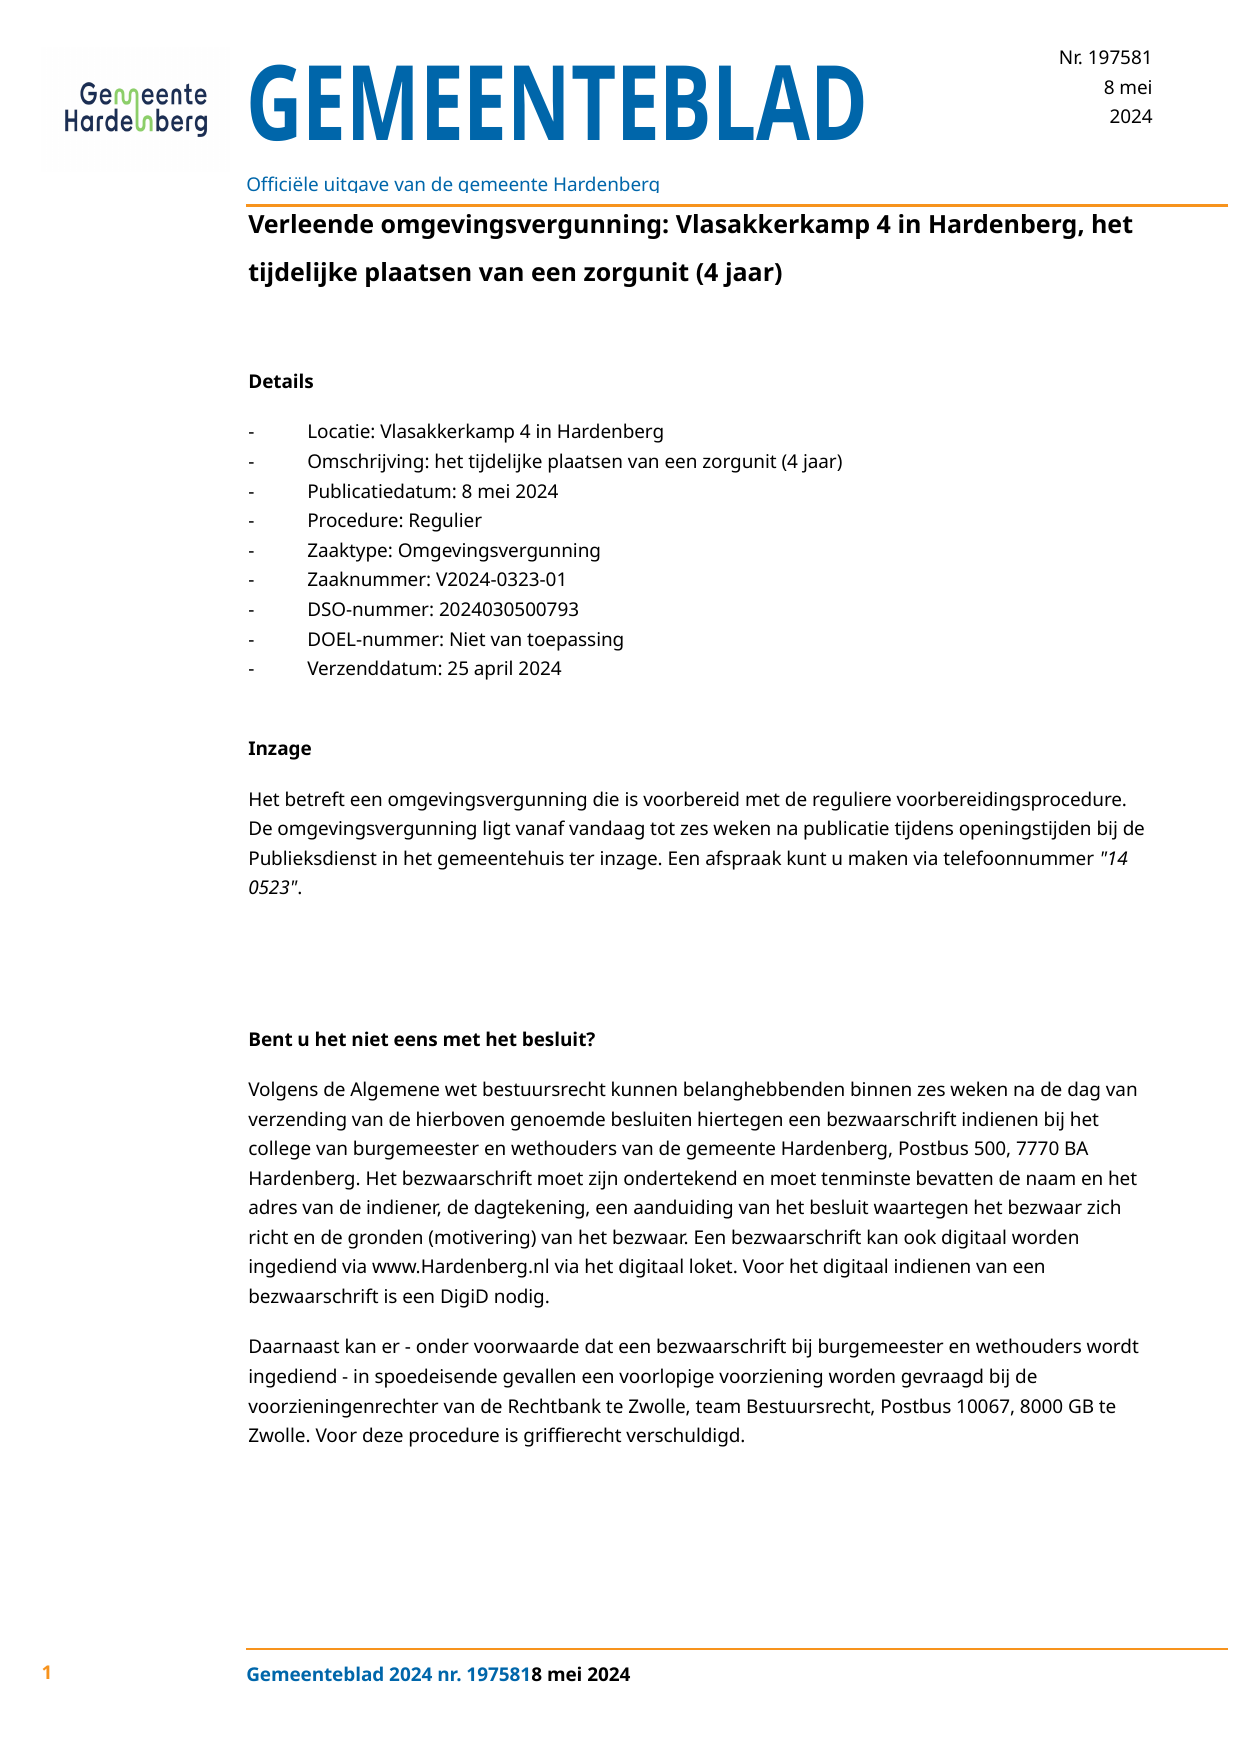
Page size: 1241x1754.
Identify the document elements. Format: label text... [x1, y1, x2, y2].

list Zaaktype: Omgevingsvergunning [248, 537, 1152, 563]
list Publicatiedatum: 8 mei 2024 [248, 478, 1152, 504]
text Daarnaast kan er - onder voorwaarde dat een bezwaarschrift bij burgemeester en wethouders wordt ingediend - in spoedeisende gevallen een voorlopige voorziening worden gevraagd bij de voorzieningenrechter van de Rechtbank te Zwolle, team Bestuursrecht, Postbus 10067, 8000 GB te Zwolle. Voor deze procedure is griffierecht verschuldigd. [248, 1334, 1152, 1448]
text Inzage [248, 735, 1152, 761]
text Details [248, 368, 1152, 394]
picture [41, 47, 231, 172]
list DSO-nummer: 2024030500793 [248, 596, 1152, 622]
list Omschrijving: het tijdelijke plaatsen van een zorgunit (4 jaar) [248, 448, 1152, 474]
list Procedure: Regulier [248, 507, 1152, 533]
text Bent u het niet eens met het besluit? [248, 1026, 1152, 1052]
text Volgens de Algemene wet bestuursrecht kunnen belanghebbenden binnen zes weken na de dag van verzending van de hierboven genoemde besluiten hiertegen een bezwaarschrift indienen bij het college van burgemeester en wethouders van de gemeente Hardenberg, Postbus 500, 7770 BA Hardenberg. Het bezwaarschrift moet zijn ondertekend en moet tenminste bevatten de naam en het adres van de indiener, de dagtekening, een aanduiding van het besluit waartegen het bezwaar zich richt en de gronden (motivering) van het bezwaar. Een bezwaarschrift kan ook digitaal worden ingediend via www.Hardenberg.nl via het digitaal loket. Voor het digitaal indienen van een bezwaarschrift is een DigiD nodig. [248, 1076, 1152, 1309]
text Het betreft een omgevingsvergunning die is voorbereid met de reguliere voorbereidingsprocedure. De omgevingsvergunning ligt vanaf vandaag tot zes weken na publicatie tijdens openingstijden bij de Publieksdienst in het gemeentehuis ter inzage. Een afspraak kunt u maken via telefoonnummer "14 0523". [248, 786, 1152, 900]
list DOEL-nummer: Niet van toepassing [248, 626, 1152, 652]
list Locatie: Vlasakkerkamp 4 in Hardenberg [248, 419, 1152, 444]
list Zaaknummer: V2024-0323-01 [248, 567, 1152, 592]
text Verleende omgevingsvergunning: Vlasakkerkamp 4 in Hardenberg, het tijdelijke plaatsen van een zorgunit (4 jaar) [248, 207, 1152, 288]
list Verzenddatum: 25 april 2024 [248, 655, 1152, 681]
